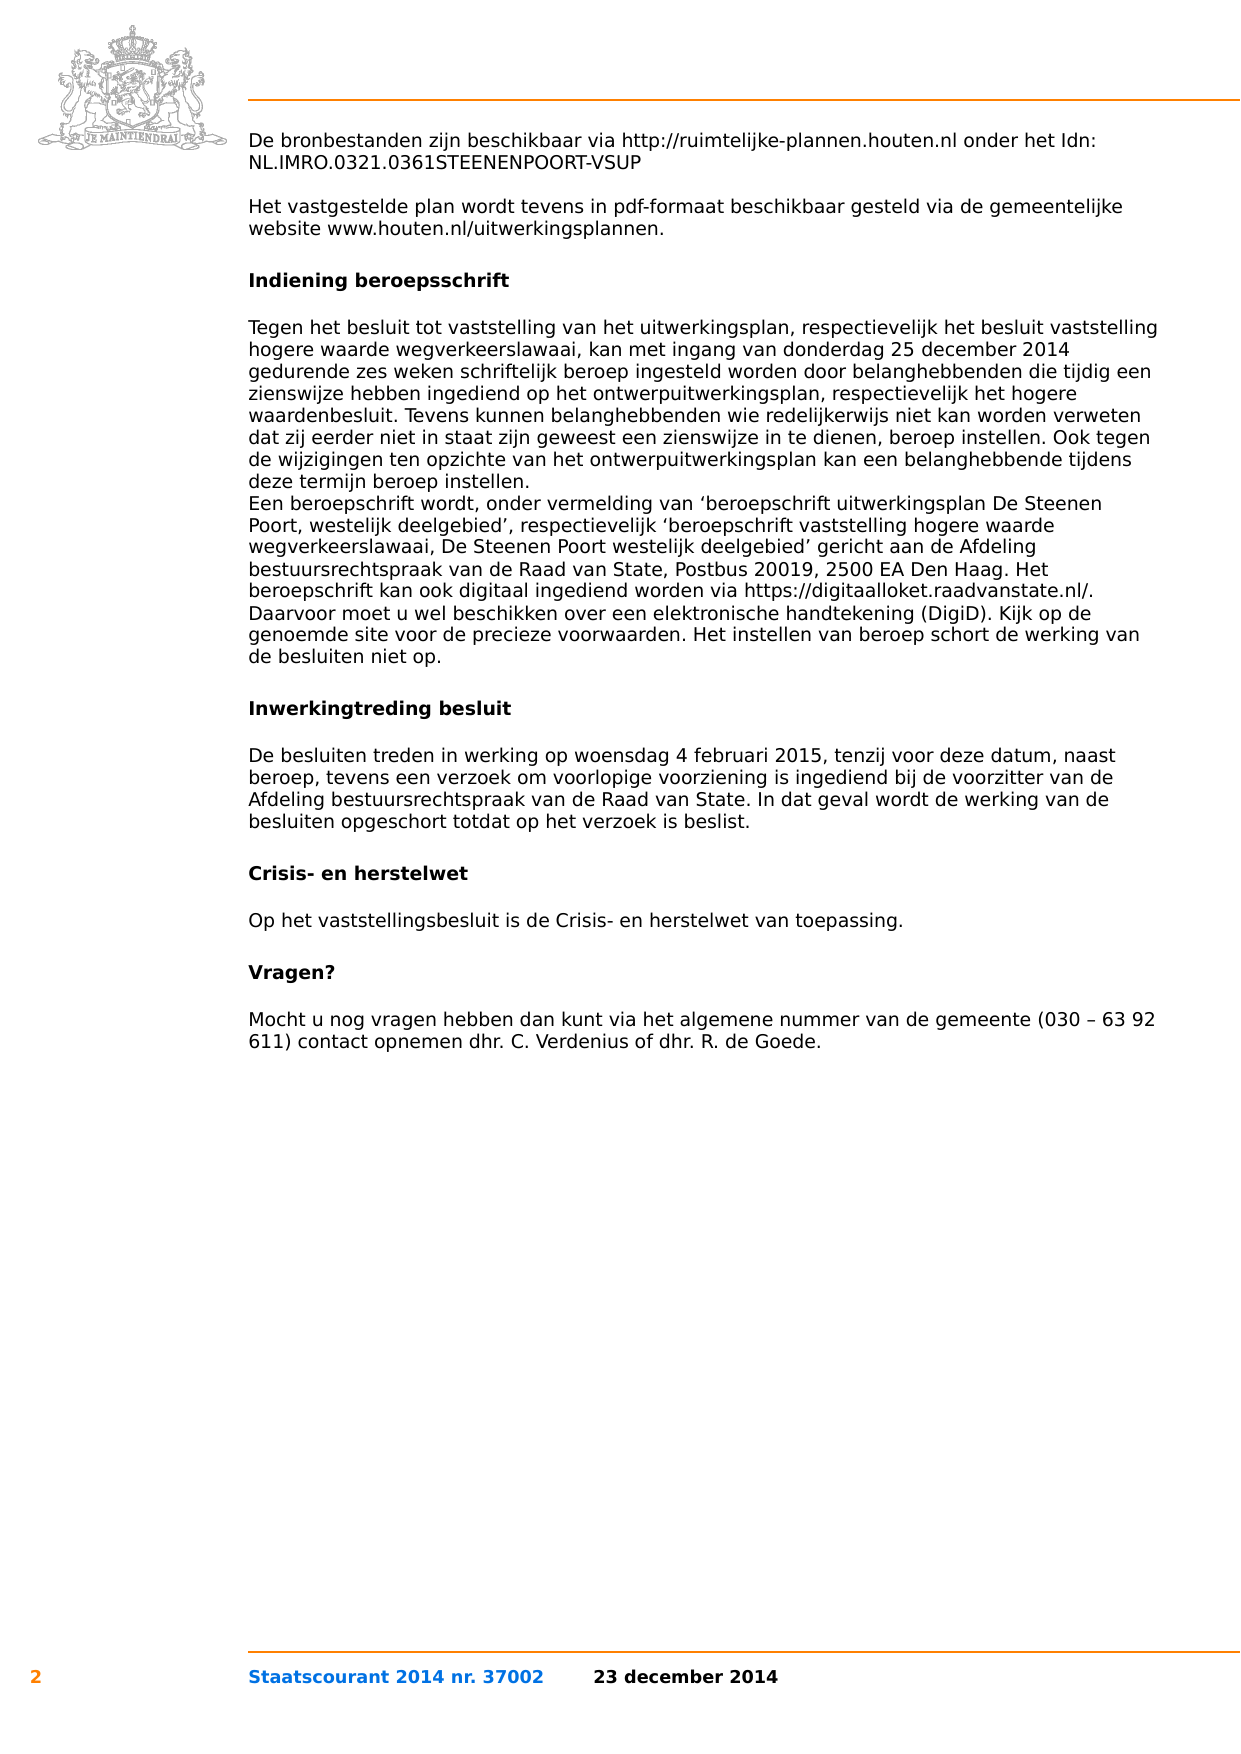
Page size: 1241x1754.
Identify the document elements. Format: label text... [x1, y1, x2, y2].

subtitle Indiening beroepsschrift [248, 270, 1163, 292]
text De besluiten treden in werking op woensdag 4 februari 2015, tenzij voor deze datum, naast beroep, tevens een verzoek om voorlopige voorziening is ingediend bij de voorzitter van de Afdeling bestuursrechtspraak van de Raad van State. In dat geval wordt de werking van de besluiten opgeschort totdat op het verzoek is beslist. [248, 745, 1163, 833]
subtitle Vragen? [248, 962, 1163, 984]
text Een beroepschrift wordt, onder vermelding van ‘beroepschrift uitwerkingsplan De Steenen Poort, westelijk deelgebied’, respectievelijk ‘beroepschrift vaststelling hogere waarde wegverkeerslawaai, De Steenen Poort westelijk deelgebied’ gericht aan de Afdeling bestuursrechtspraak van de Raad van State, Postbus 20019, 2500 EA Den Haag. Het beroepschrift kan ook digitaal ingediend worden via https://digitaalloket.raadvanstate.nl/. Daarvoor moet u wel beschikken over een elektronische handtekening (DigiD). Kijk op de genoemde site voor de precieze voorwaarden. Het instellen van beroep schort de werking van de besluiten niet op. [248, 492, 1163, 668]
text Op het vaststellingsbesluit is de Crisis- en herstelwet van toepassing. [248, 910, 1163, 932]
text De bronbestanden zijn beschikbaar via http://ruimtelijke-plannen.houten.nl onder het Idn: [248, 130, 1163, 152]
text Mocht u nog vragen hebben dan kunt via het algemene nummer van de gemeente (030 – 63 92 611) contact opnemen dhr. C. Verdenius of dhr. R. de Goede. [248, 1009, 1163, 1053]
subtitle Crisis- en herstelwet [248, 863, 1163, 885]
picture [38, 25, 227, 150]
subtitle Inwerkingtreding besluit [248, 698, 1163, 720]
text Het vastgestelde plan wordt tevens in pdf-formaat beschikbaar gesteld via de gemeentelijke website www.houten.nl/uitwerkingsplannen. [248, 196, 1163, 240]
text Tegen het besluit tot vaststelling van het uitwerkingsplan, respectievelijk het besluit vaststelling hogere waarde wegverkeerslawaai, kan met ingang van donderdag 25 december 2014 gedurende zes weken schriftelijk beroep ingesteld worden door belanghebbenden die tijdig een zienswijze hebben ingediend op het ontwerpuitwerkingsplan, respectievelijk het hogere waardenbesluit. Tevens kunnen belanghebbenden wie redelijkerwijs niet kan worden verweten dat zij eerder niet in staat zijn geweest een zienswijze in te dienen, beroep instellen. Ook tegen de wijzigingen ten opzichte van het ontwerpuitwerkingsplan kan een belanghebbende tijdens deze termijn beroep instellen. [248, 317, 1163, 492]
text NL.IMRO.0321.0361STEENENPOORT-VSUP [248, 152, 1163, 174]
